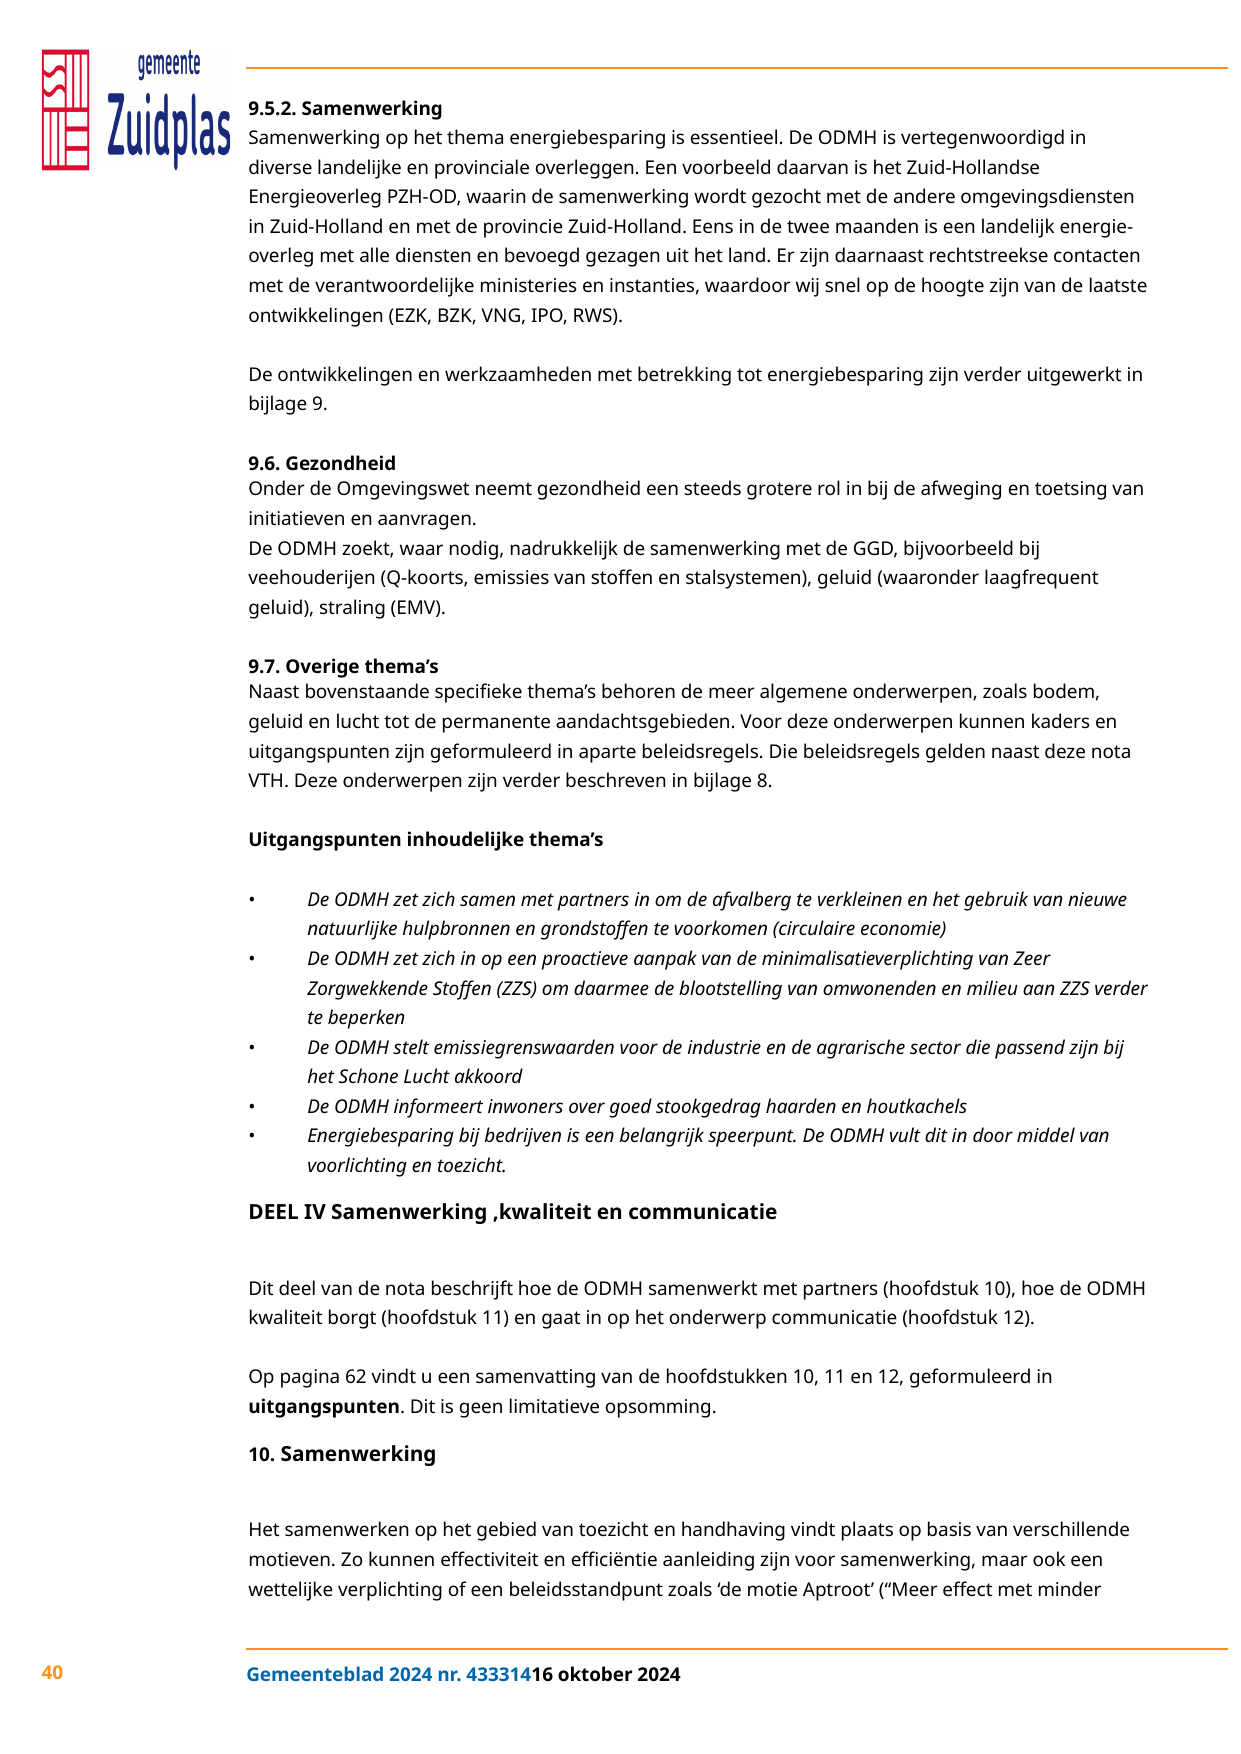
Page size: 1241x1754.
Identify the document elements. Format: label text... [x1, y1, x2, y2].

text DEEL IV Samenwerking ,kwaliteit en communicatie [248, 1197, 1152, 1226]
text Op pagina 62 vindt u een samenvatting van de hoofdstukken 10, 11 en 12, geformuleerd in uitgangspunten. Dit is geen limitatieve opsomming. [248, 1364, 1152, 1419]
text 10. Samenwerking [248, 1439, 1152, 1467]
text 9.7. Overige thema’s [248, 653, 1152, 679]
text 9.5.2. Samenwerking [248, 95, 1152, 121]
picture [41, 47, 231, 172]
text 9.6. Gezondheid [248, 450, 1152, 476]
text Het samenwerken op het gebied van toezicht en handhaving vindt plaats op basis van verschillende motieven. Zo kunnen effectiviteit en efficiëntie aanleiding zijn voor samenwerking, maar ook een wettelijke verplichting of een beleidsstandpunt zoals ‘de motie Aptroot’ (“Meer effect met minder [248, 1517, 1152, 1601]
table_header De ODMH zet zich samen met partners in om de afvalberg te verkleinen en het gebruik van nieuwe natuurlijke hulpbronnen en grondstoffen te voorkomen (circulaire economie) De ODMH zet zich in op een proactieve aanpak van de minimalisatieverplichting van Zeer Zorgwekkende Stoffen (ZZS) om daarmee de blootstelling van omwonenden en milieu aan ZZS verder te beperken De ODMH stelt emissiegrenswaarden voor de industrie en de agrarische sector die passend zijn bij het Schone Lucht akkoord De ODMH informeert inwoners over goed stookgedrag haarden en houtkachels Energiebesparing bij bedrijven is een belangrijk speerpunt. De ODMH vult dit in door middel van voorlichting en toezicht. [248, 886, 1152, 1178]
text Naast bovenstaande specifieke thema’s behoren de meer algemene onderwerpen, zoals bodem, geluid en lucht tot de permanente aandachtsgebieden. Voor deze onderwerpen kunnen kaders en uitgangspunten zijn geformuleerd in aparte beleidsregels. Die beleidsregels gelden naast deze nota VTH. Deze onderwerpen zijn verder beschreven in bijlage 8. [248, 679, 1152, 793]
text Dit deel van de nota beschrijft hoe de ODMH samenwerkt met partners (hoofdstuk 10), hoe de ODMH kwaliteit borgt (hoofdstuk 11) en gaat in op het onderwerp communicatie (hoofdstuk 12). [248, 1275, 1152, 1330]
text Samenwerking op het thema energiebesparing is essentieel. De ODMH is vertegenwoordigd in diverse landelijke en provinciale overleggen. Een voorbeeld daarvan is het Zuid-Hollandse Energieoverleg PZH-OD, waarin de samenwerking wordt gezocht met de andere omgevingsdiensten in Zuid-Holland en met de provincie Zuid-Holland. Eens in de twee maanden is een landelijk energie-overleg met alle diensten en bevoegd gezagen uit het land. Er zijn daarnaast rechtstreekse contacten met de verantwoordelijke ministeries en instanties, waardoor wij snel op de hoogte zijn van de laatste ontwikkelingen (EZK, BZK, VNG, IPO, RWS). [248, 124, 1152, 328]
text De ODMH zoekt, waar nodig, nadrukkelijk de samenwerking met de GGD, bijvoorbeeld bij veehouderijen (Q-koorts, emissies van stoffen en stalsystemen), geluid (waaronder laagfrequent geluid), straling (EMV). [248, 535, 1152, 619]
text De ontwikkelingen en werkzaamheden met betrekking tot energiebesparing zijn verder uitgewerkt in bijlage 9. [248, 361, 1152, 416]
text Uitgangspunten inhoudelijke thema’s [248, 827, 1152, 852]
text Onder de Omgevingswet neemt gezondheid een steeds grotere rol in bij de afweging en toetsing van initiatieven en aanvragen. [248, 476, 1152, 531]
